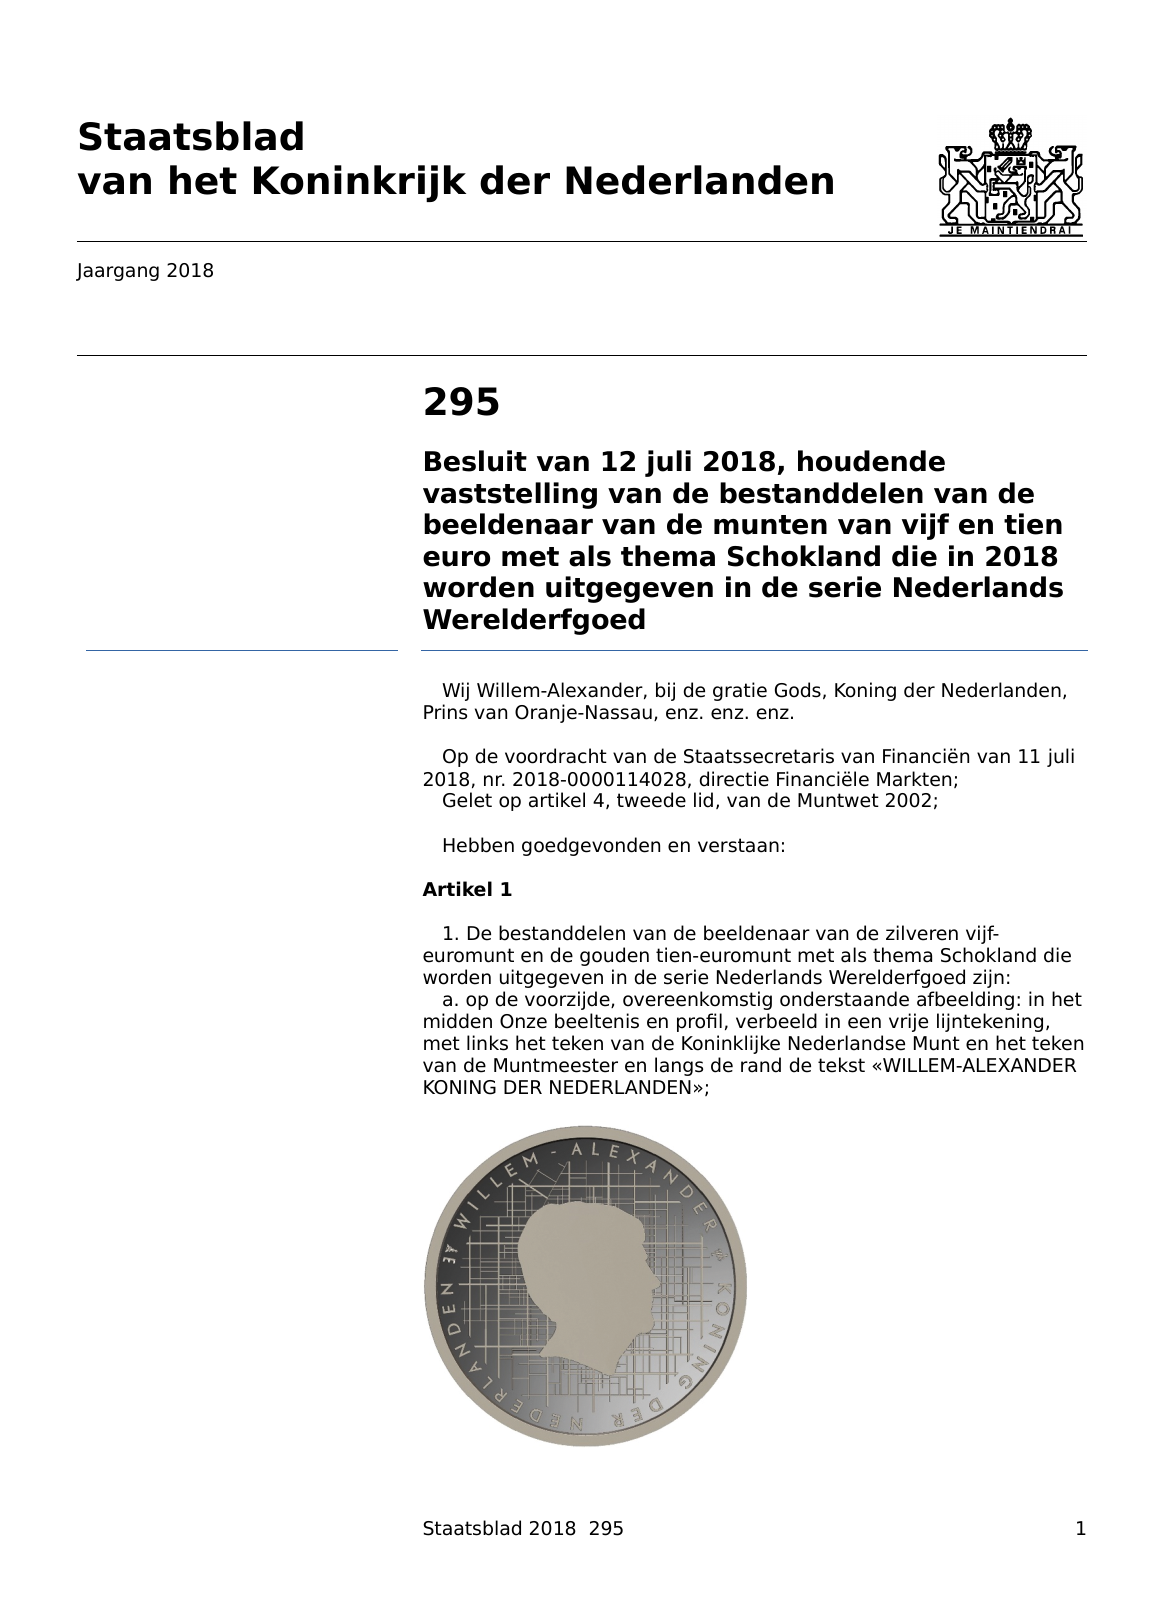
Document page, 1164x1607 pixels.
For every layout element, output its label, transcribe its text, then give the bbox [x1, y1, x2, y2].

text Besluit van 12 juli 2018, houdende vaststelling van de bestanddelen van de beeldenaar van de munten van vijf en tien euro met als thema Schokland die in 2018 worden uitgegeven in de serie Nederlands Werelderfgoed [422, 447, 1087, 636]
picture [936, 115, 1087, 240]
table_header Staatsblad van het Koninkrijk der Nederlanden [77, 100, 886, 241]
text Hebben goedgevonden en verstaan: [422, 834, 1087, 857]
table_header [886, 100, 1087, 241]
text Wij Willem-Alexander, bij de gratie Gods, Koning der Nederlanden, Prins van Oranje-Nassau, enz. enz. enz. [422, 680, 1087, 724]
subtitle Artikel 1 [422, 879, 1087, 901]
text Op de voordracht van de Staatssecretaris van Financiën van 11 juli 2018, nr. 2018-0000114028, directie Financiële Markten; [422, 746, 1087, 790]
text 1. De bestanddelen van de beeldenaar van de zilveren vijf-euromunt en de gouden tien-euromunt met als thema Schokland die worden uitgegeven in de serie Nederlands Werelderfgoed zijn: [422, 923, 1087, 989]
text Gelet op artikel 4, tweede lid, van de Muntwet 2002; [422, 790, 1087, 812]
picture [422, 1121, 748, 1452]
subtitle 295 [422, 381, 1087, 424]
table_cell Jaargang 2018 [77, 242, 1087, 355]
text a. op de voorzijde, overeenkomstig onderstaande afbeelding: in het midden Onze beeltenis en profil, verbeeld in een vrije lijntekening, met links het teken van de Koninklijke Nederlandse Munt en het teken van de Muntmeester en langs de rand de tekst «WILLEM-ALEXANDER KONING DER NEDERLANDEN»; [422, 989, 1087, 1099]
